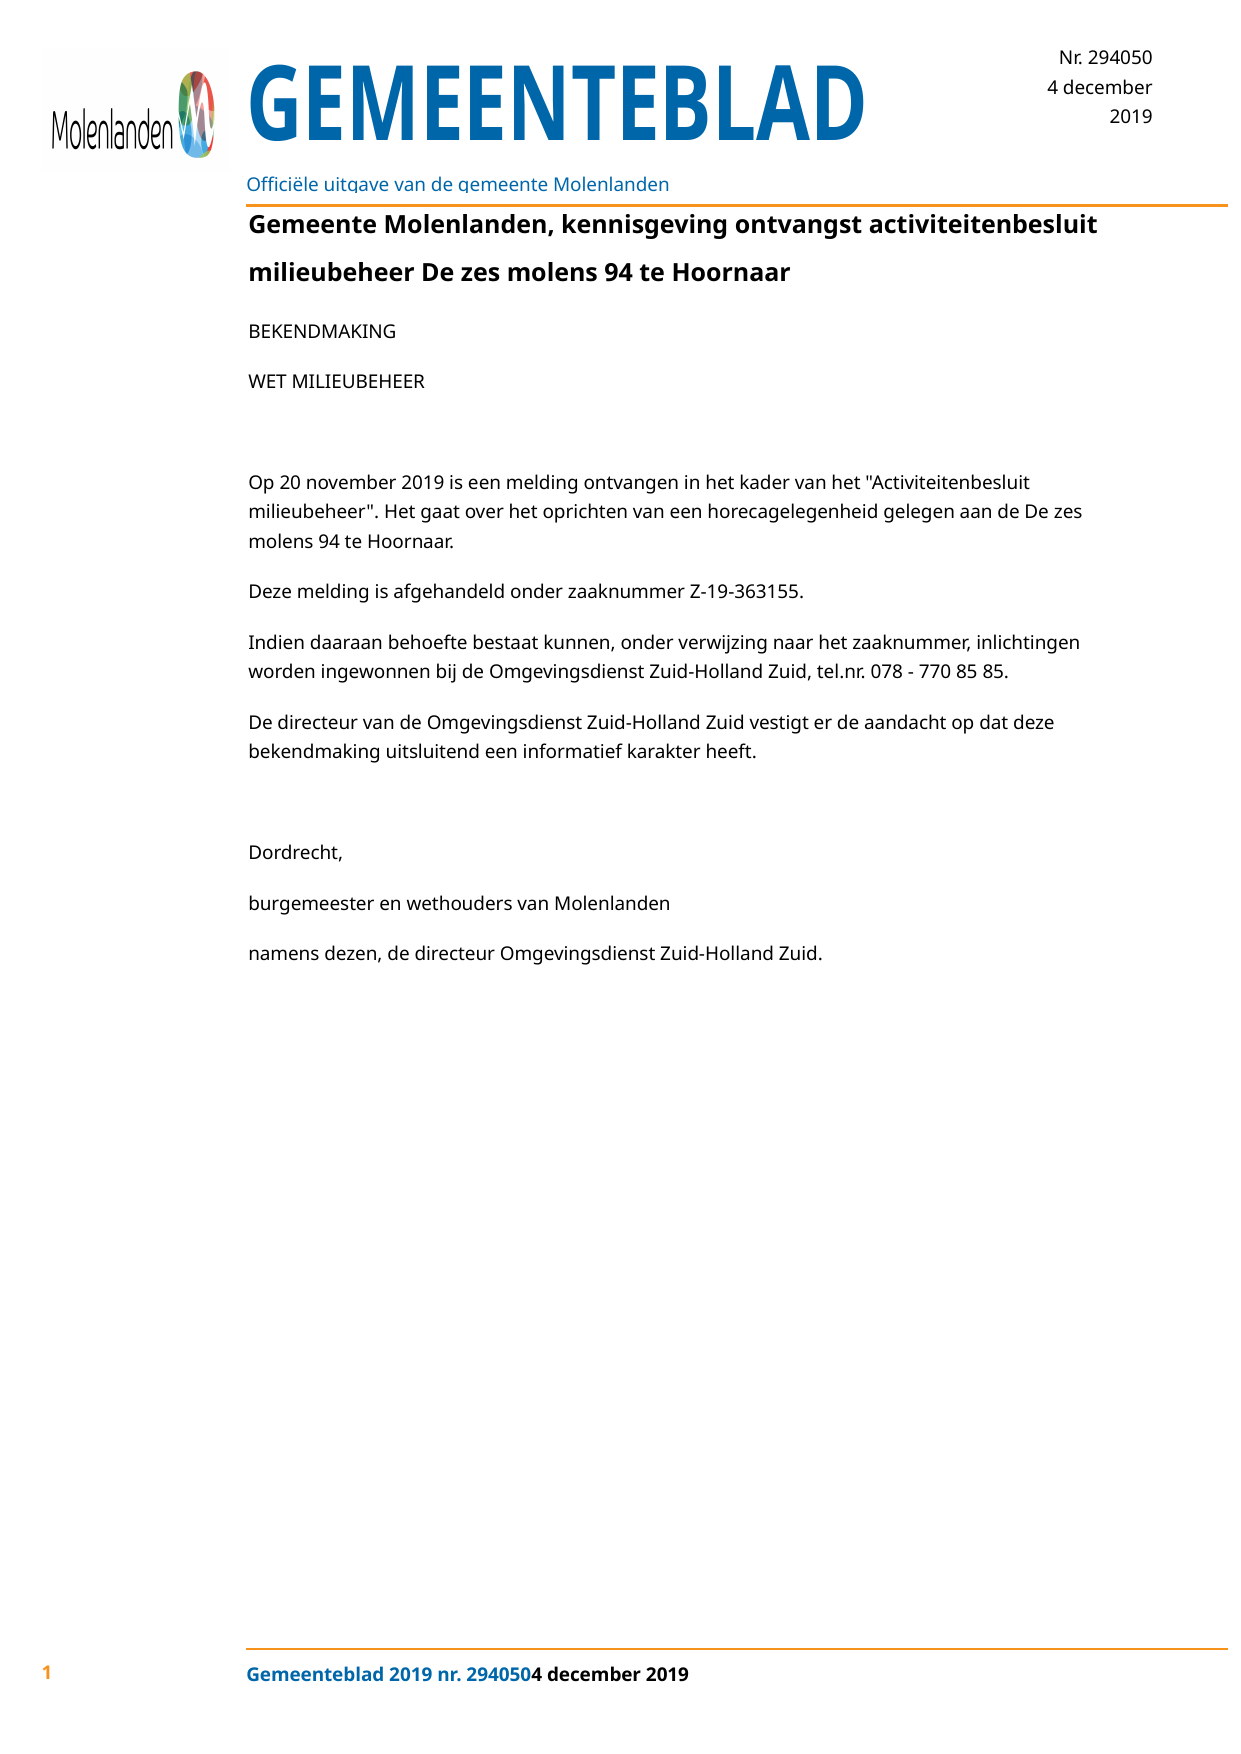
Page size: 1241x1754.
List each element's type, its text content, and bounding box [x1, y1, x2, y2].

text namens dezen, de directeur Omgevingsdienst Zuid-Holland Zuid. [248, 940, 1152, 966]
text WET MILIEUBEHEER [248, 368, 1152, 394]
text burgemeester en wethouders van Molenlanden [248, 890, 1152, 916]
text De directeur van de Omgevingsdienst Zuid-Holland Zuid vestigt er de aandacht op dat deze bekendmaking uitsluitend een informatief karakter heeft. [248, 709, 1152, 764]
text BEKENDMAKING [248, 318, 1152, 344]
text Indien daaraan behoefte bestaat kunnen, onder verwijzing naar het zaaknummer, inlichtingen worden ingewonnen bij de Omgevingsdienst Zuid-Holland Zuid, tel.nr. 078 - 770 85 85. [248, 629, 1152, 684]
text Gemeente Molenlanden, kennisgeving ontvangst activiteitenbesluit milieubeheer De zes molens 94 te Hoornaar [248, 207, 1152, 288]
text Op 20 november 2019 is een melding ontvangen in het kader van het "Activiteitenbesluit milieubeheer". Het gaat over het oprichten van een horecagelegenheid gelegen aan de De zes molens 94 te Hoornaar. [248, 469, 1152, 554]
text Dordrecht, [248, 839, 1152, 865]
picture [41, 47, 231, 172]
text Deze melding is afgehandeld onder zaaknummer Z-19-363155. [248, 579, 1152, 604]
